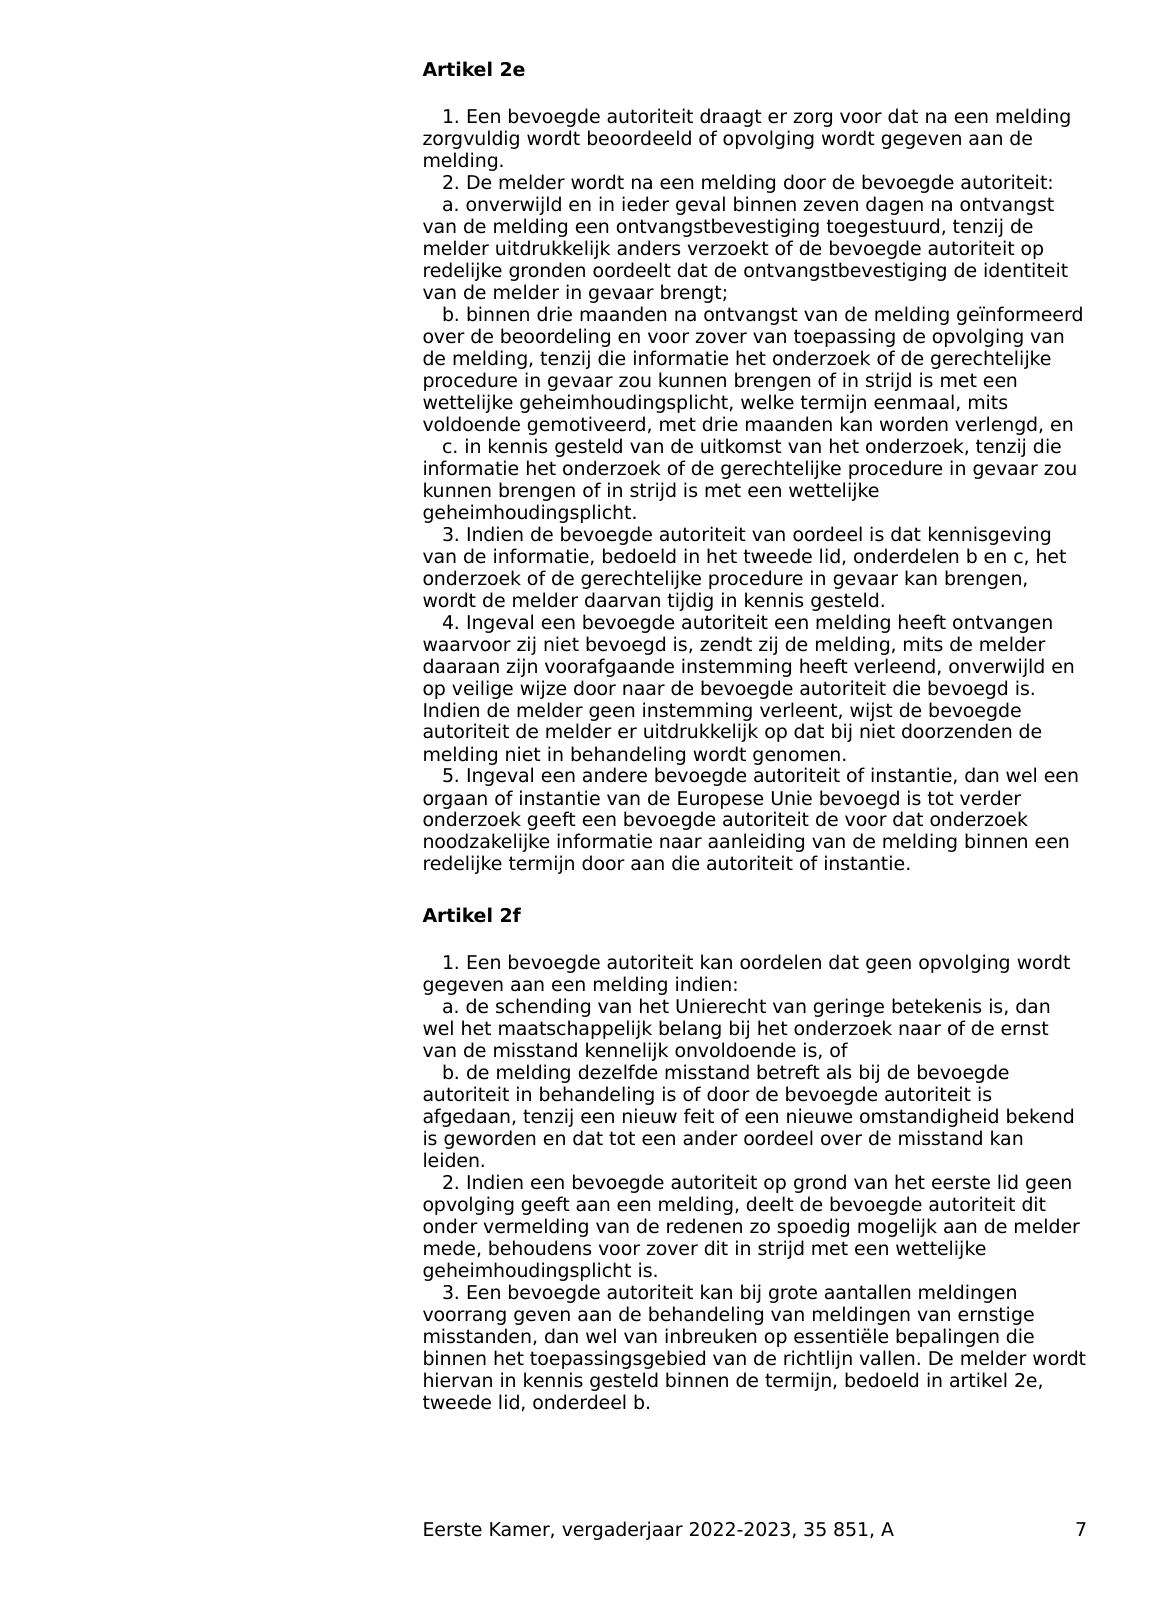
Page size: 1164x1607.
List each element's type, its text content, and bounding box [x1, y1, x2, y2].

text 2. De melder wordt na een melding door de bevoegde autoriteit: [422, 172, 1087, 194]
text c. in kennis gesteld van de uitkomst van het onderzoek, tenzij die informatie het onderzoek of de gerechtelijke procedure in gevaar zou kunnen brengen of in strijd is met een wettelijke geheimhoudingsplicht. [422, 436, 1087, 524]
text b. de melding dezelfde misstand betreft als bij de bevoegde autoriteit in behandeling is of door de bevoegde autoriteit is afgedaan, tenzij een nieuw feit of een nieuwe omstandigheid bekend is geworden en dat tot een ander oordeel over de misstand kan leiden. [422, 1062, 1087, 1172]
text 5. Ingeval een andere bevoegde autoriteit of instantie, dan wel een orgaan of instantie van de Europese Unie bevoegd is tot verder onderzoek geeft een bevoegde autoriteit de voor dat onderzoek noodzakelijke informatie naar aanleiding van de melding binnen een redelijke termijn door aan die autoriteit of instantie. [422, 765, 1087, 875]
text a. onverwijld en in ieder geval binnen zeven dagen na ontvangst van de melding een ontvangstbevestiging toegestuurd, tenzij de melder uitdrukkelijk anders verzoekt of de bevoegde autoriteit op redelijke gronden oordeelt dat de ontvangstbevestiging de identiteit van de melder in gevaar brengt; [422, 194, 1087, 304]
text 2. Indien een bevoegde autoriteit op grond van het eerste lid geen opvolging geeft aan een melding, deelt de bevoegde autoriteit dit onder vermelding van de redenen zo spoedig mogelijk aan de melder mede, behoudens voor zover dit in strijd met een wettelijke geheimhoudingsplicht is. [422, 1172, 1087, 1282]
text b. binnen drie maanden na ontvangst van de melding geïnformeerd over de beoordeling en voor zover van toepassing de opvolging van de melding, tenzij die informatie het onderzoek of de gerechtelijke procedure in gevaar zou kunnen brengen of in strijd is met een wettelijke geheimhoudingsplicht, welke termijn eenmaal, mits voldoende gemotiveerd, met drie maanden kan worden verlengd, en [422, 304, 1087, 436]
text a. de schending van het Unierecht van geringe betekenis is, dan wel het maatschappelijk belang bij het onderzoek naar of de ernst van de misstand kennelijk onvoldoende is, of [422, 996, 1087, 1062]
text 3. Een bevoegde autoriteit kan bij grote aantallen meldingen voorrang geven aan de behandeling van meldingen van ernstige misstanden, dan wel van inbreuken op essentiële bepalingen die binnen het toepassingsgebied van de richtlijn vallen. De melder wordt hiervan in kennis gesteld binnen de termijn, bedoeld in artikel 2e, tweede lid, onderdeel b. [422, 1282, 1087, 1414]
subtitle Artikel 2e [422, 59, 1087, 81]
text 3. Indien de bevoegde autoriteit van oordeel is dat kennisgeving van de informatie, bedoeld in het tweede lid, onderdelen b en c, het onderzoek of de gerechtelijke procedure in gevaar kan brengen, wordt de melder daarvan tijdig in kennis gesteld. [422, 524, 1087, 612]
text 4. Ingeval een bevoegde autoriteit een melding heeft ontvangen waarvoor zij niet bevoegd is, zendt zij de melding, mits de melder daaraan zijn voorafgaande instemming heeft verleend, onverwijld en op veilige wijze door naar de bevoegde autoriteit die bevoegd is. Indien de melder geen instemming verleent, wijst de bevoegde autoriteit de melder er uitdrukkelijk op dat bij niet doorzenden de melding niet in behandeling wordt genomen. [422, 612, 1087, 765]
subtitle Artikel 2f [422, 905, 1087, 927]
text 1. Een bevoegde autoriteit draagt er zorg voor dat na een melding zorgvuldig wordt beoordeeld of opvolging wordt gegeven aan de melding. [422, 106, 1087, 172]
text 1. Een bevoegde autoriteit kan oordelen dat geen opvolging wordt gegeven aan een melding indien: [422, 952, 1087, 996]
